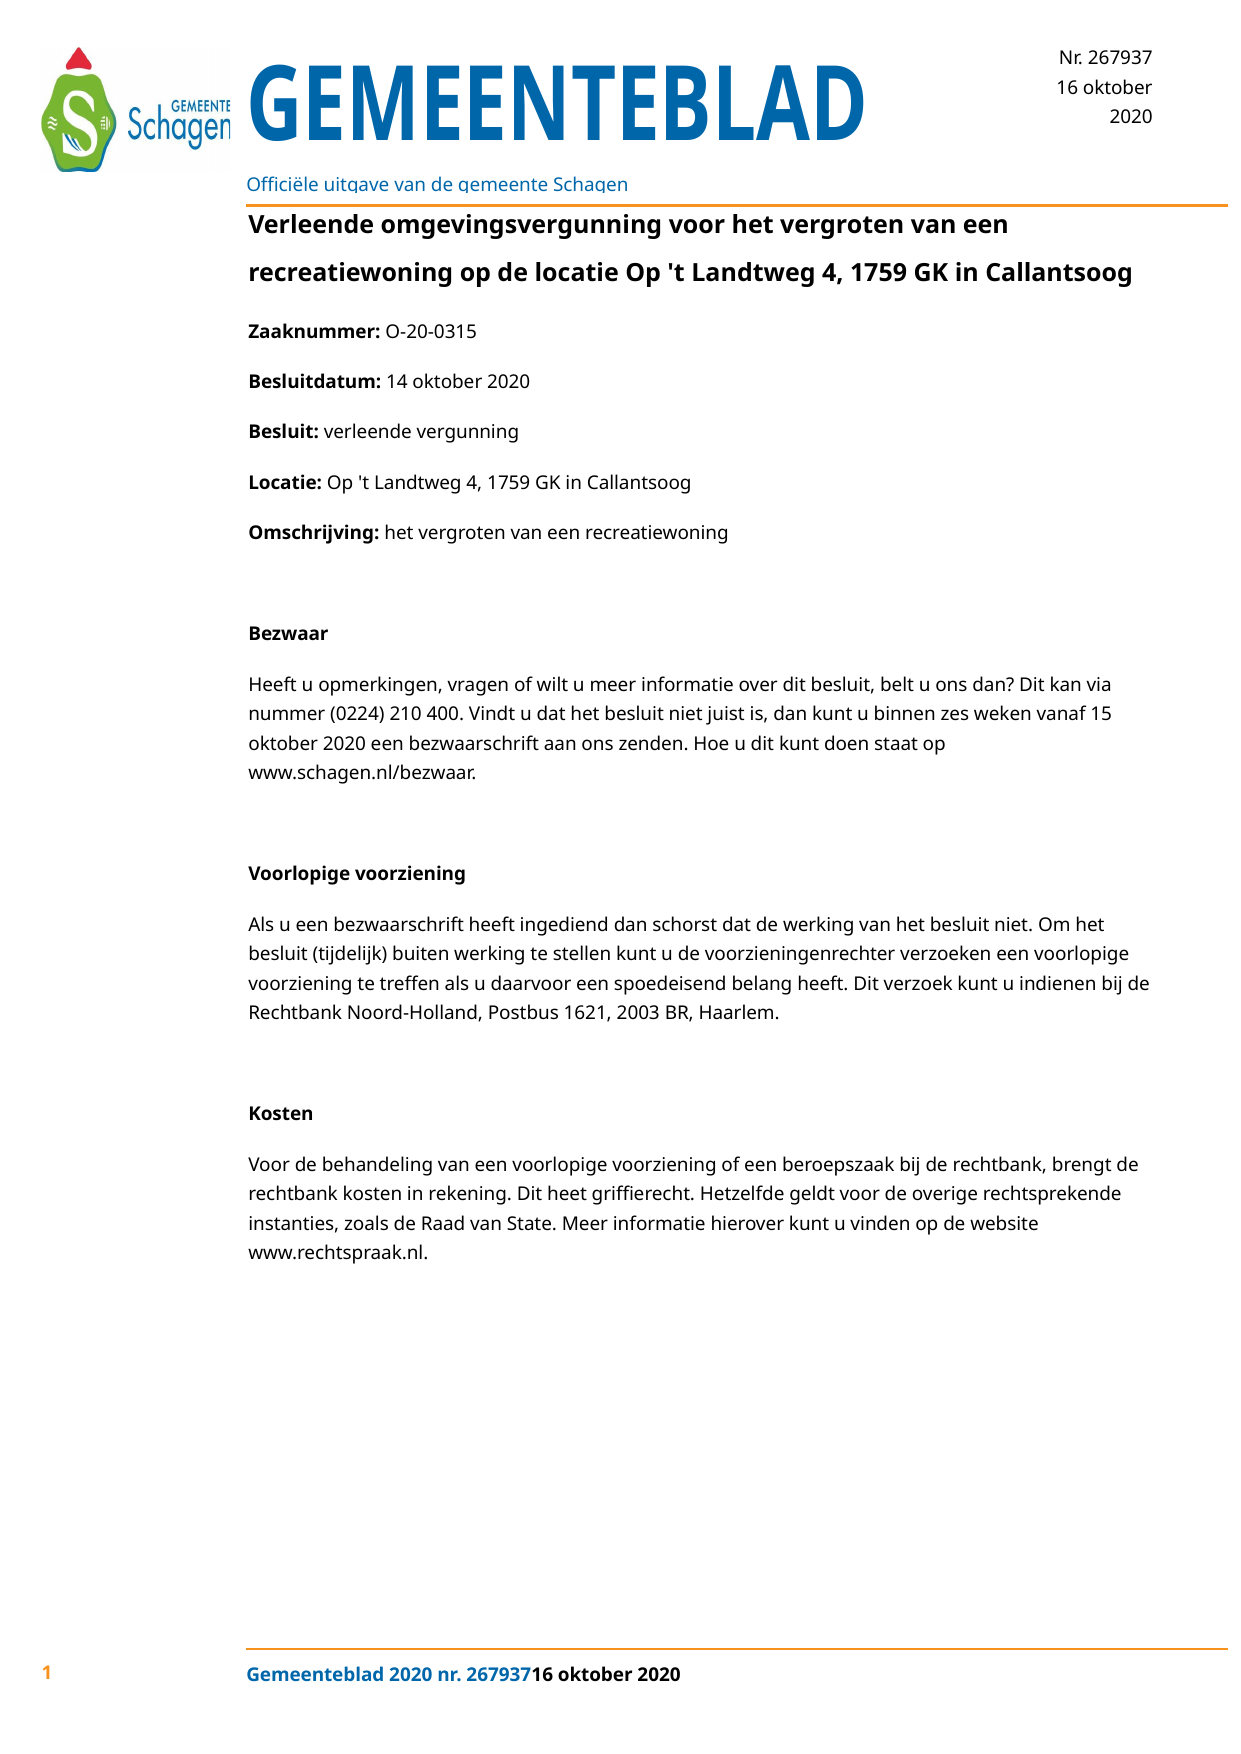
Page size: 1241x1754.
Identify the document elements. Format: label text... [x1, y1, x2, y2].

text Besluit: verleende vergunning [248, 419, 1152, 444]
text Locatie: Op 't Landtweg 4, 1759 GK in Callantsoog [248, 469, 1152, 495]
text Zaaknummer: O-20-0315 [248, 318, 1152, 344]
text Als u een bezwaarschrift heeft ingediend dan schorst dat de werking van het besluit niet. Om het besluit (tijdelijk) buiten werking te stellen kunt u de voorzieningenrechter verzoeken een voorlopige voorziening te treffen als u daarvoor een spoedeisend belang heeft. Dit verzoek kunt u indienen bij de Rechtbank Noord-Holland, Postbus 1621, 2003 BR, Haarlem. [248, 911, 1152, 1025]
text Bezwaar [248, 620, 1152, 646]
text Verleende omgevingsvergunning voor het vergroten van een recreatiewoning op de locatie Op 't Landtweg 4, 1759 GK in Callantsoog [248, 207, 1152, 288]
text Voor de behandeling van een voorlopige voorziening of een beroepszaak bij de rechtbank, brengt de rechtbank kosten in rekening. Dit heet griffierecht. Hetzelfde geldt voor de overige rechtsprekende instanties, zoals de Raad van State. Meer informatie hierover kunt u vinden op de website www.rechtspraak.nl. [248, 1151, 1152, 1265]
text Omschrijving: het vergroten van een recreatiewoning [248, 519, 1152, 545]
text Besluitdatum: 14 oktober 2020 [248, 368, 1152, 394]
picture [41, 47, 231, 172]
text Kosten [248, 1100, 1152, 1126]
text Heeft u opmerkingen, vragen of wilt u meer informatie over dit besluit, belt u ons dan? Dit kan via nummer (0224) 210 400. Vindt u dat het besluit niet juist is, dan kunt u binnen zes weken vanaf 15 oktober 2020 een bezwaarschrift aan ons zenden. Hoe u dit kunt doen staat op www.schagen.nl/bezwaar. [248, 671, 1152, 785]
text Voorlopige voorziening [248, 860, 1152, 886]
